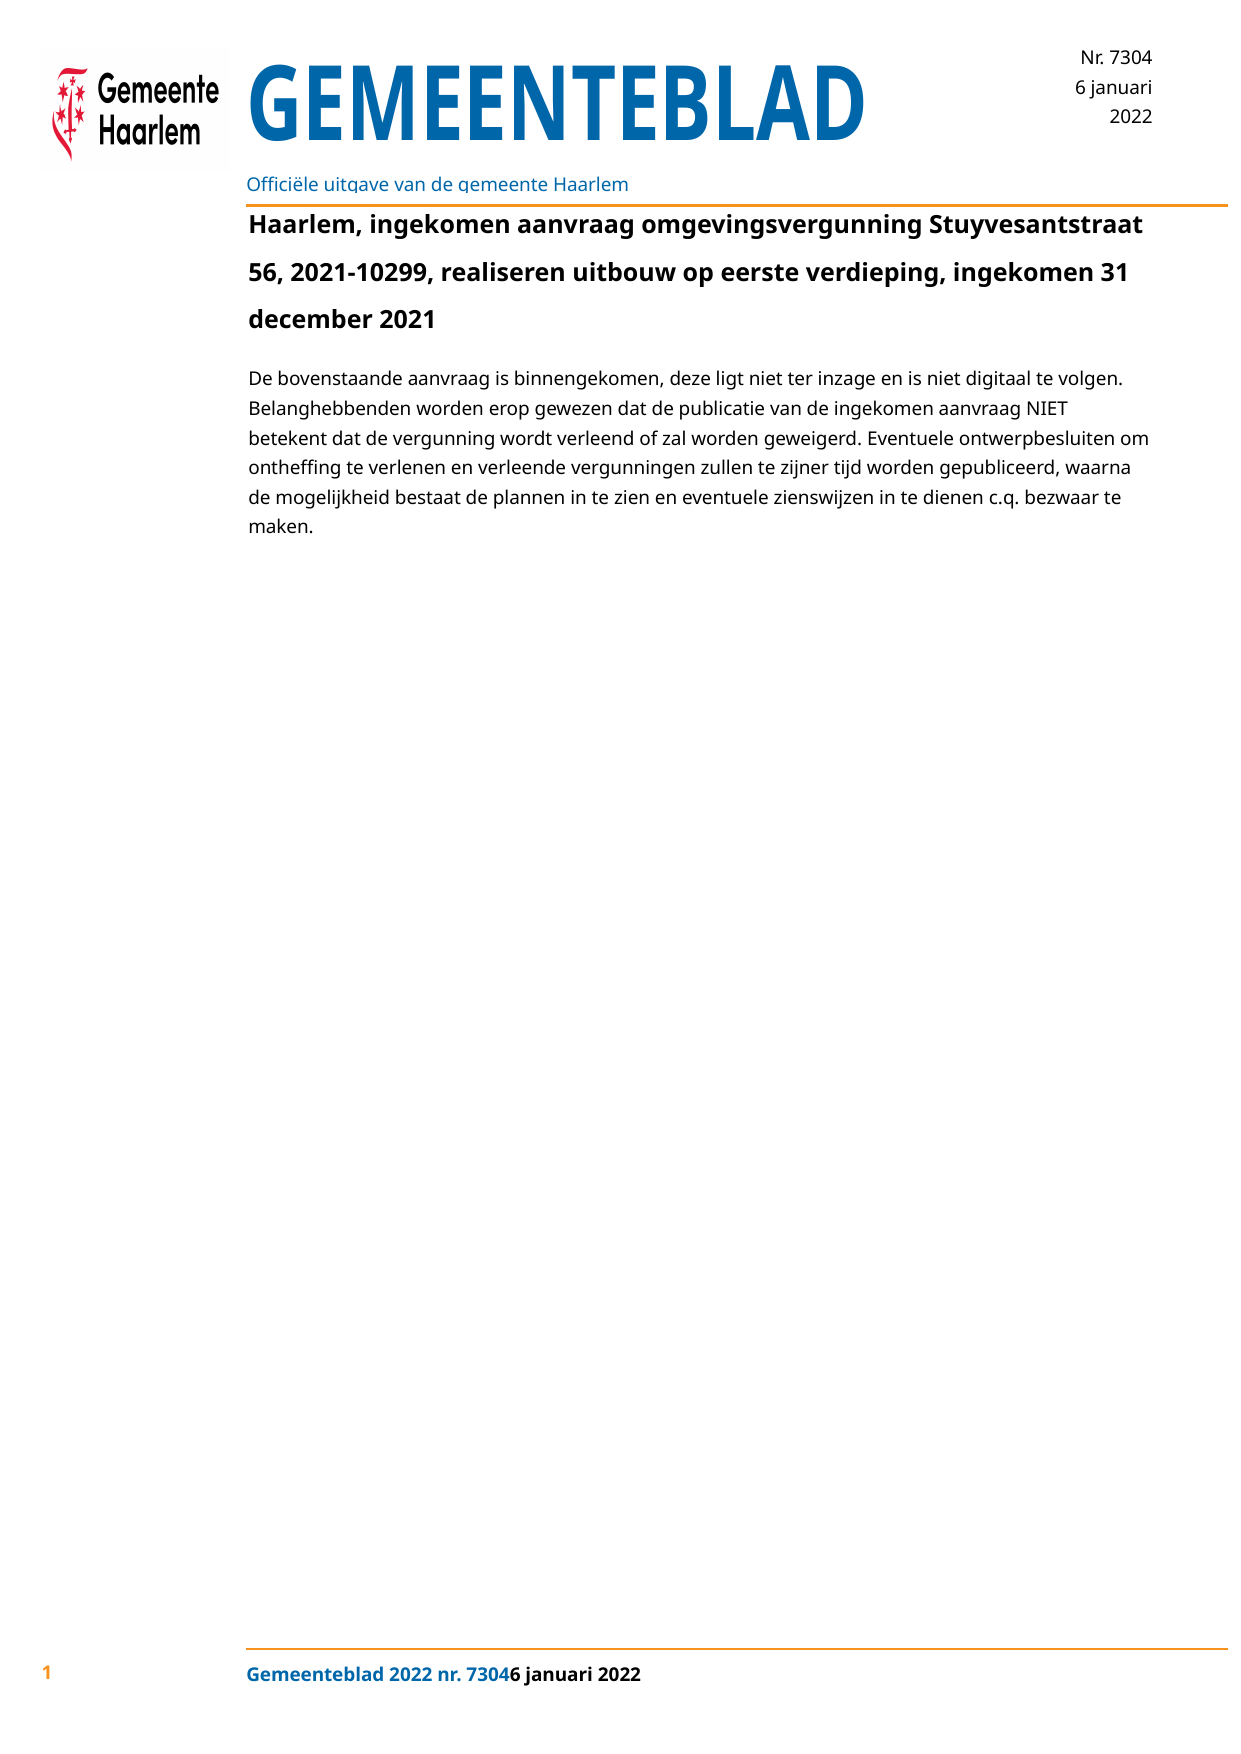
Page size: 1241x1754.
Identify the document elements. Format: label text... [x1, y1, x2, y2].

picture [41, 47, 231, 172]
text Haarlem, ingekomen aanvraag omgevingsvergunning Stuyvesantstraat 56, 2021-10299, realiseren uitbouw op eerste verdieping, ingekomen 31 december 2021 [248, 207, 1152, 336]
text De bovenstaande aanvraag is binnengekomen, deze ligt niet ter inzage en is niet digitaal te volgen. Belanghebbenden worden erop gewezen dat de publicatie van de ingekomen aanvraag NIET betekent dat de vergunning wordt verleend of zal worden geweigerd. Eventuele ontwerpbesluiten om ontheffing te verlenen en verleende vergunningen zullen te zijner tijd worden gepubliceerd, waarna de mogelijkheid bestaat de plannen in te zien en eventuele zienswijzen in te dienen c.q. bezwaar te maken. [248, 366, 1152, 539]
